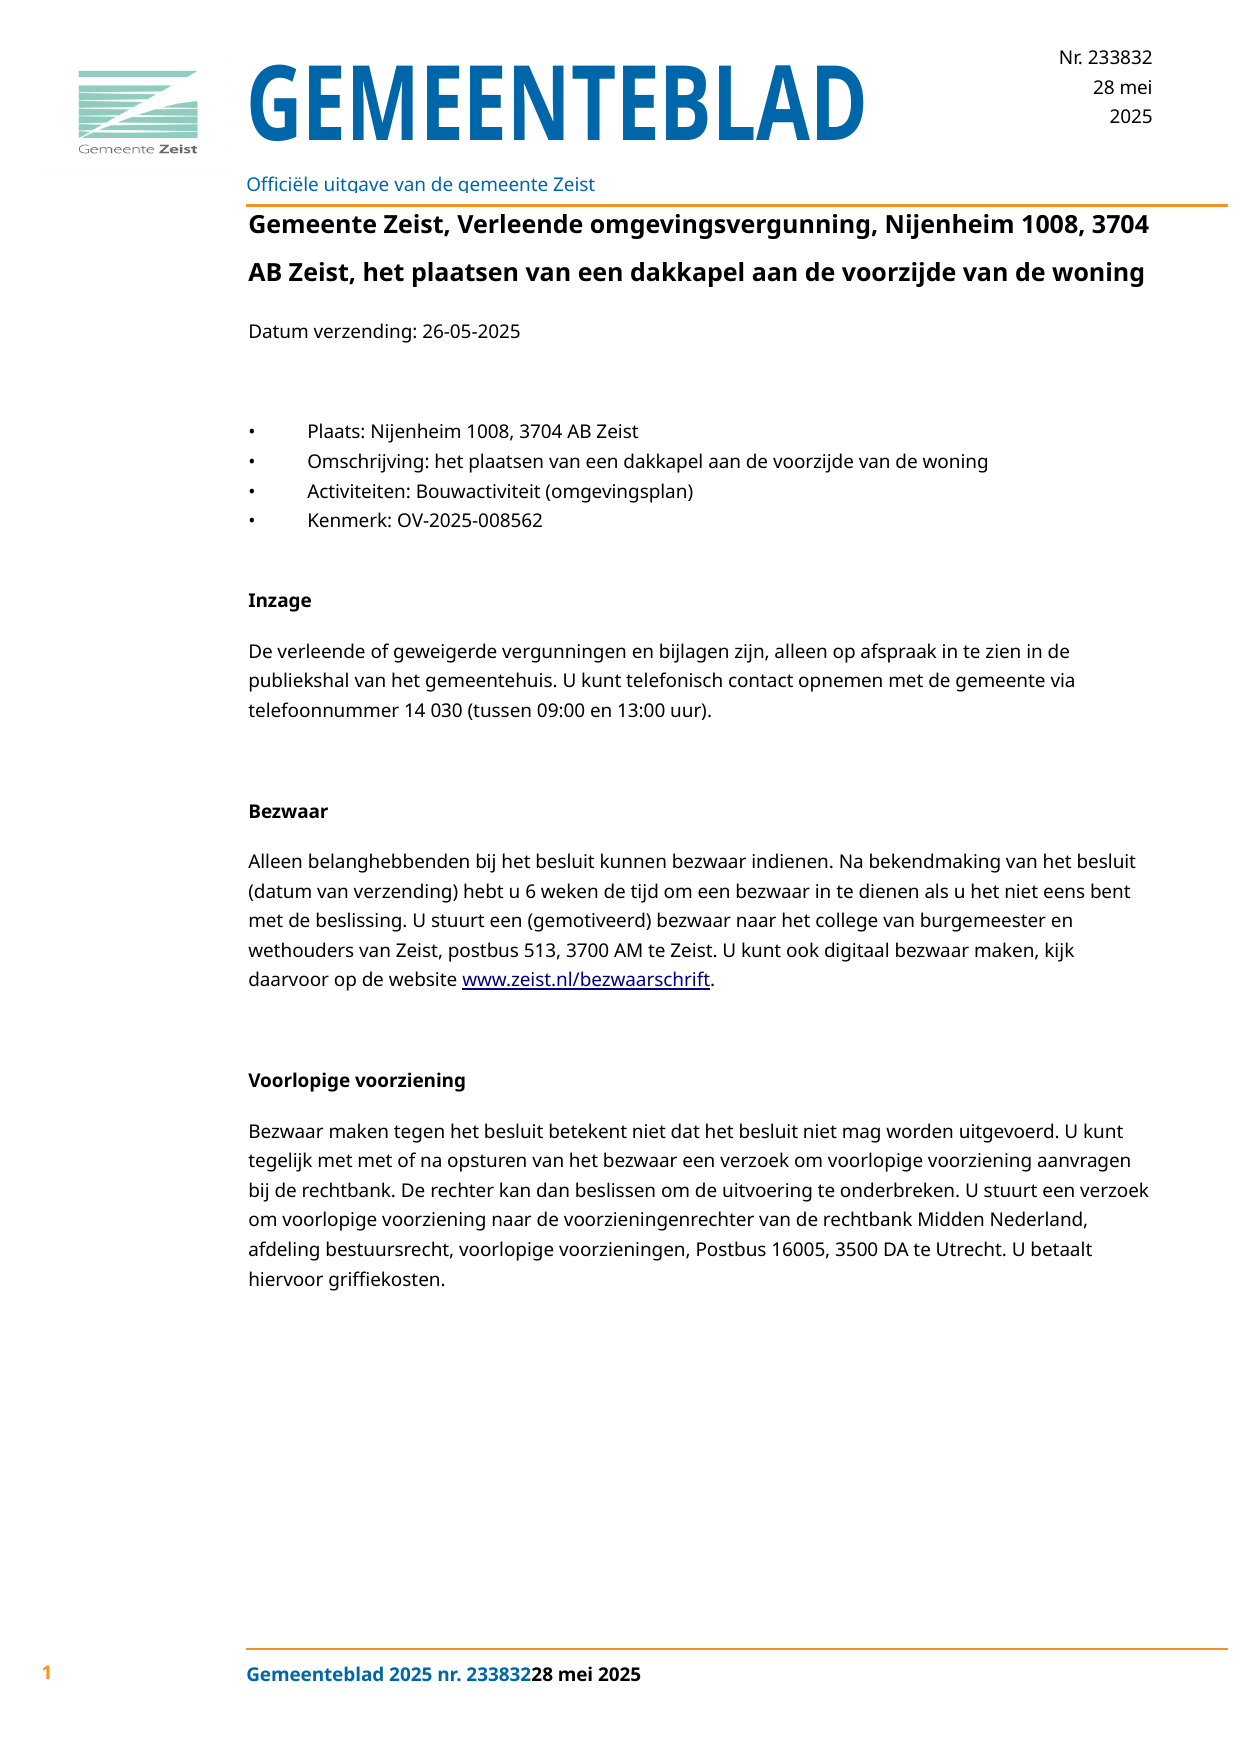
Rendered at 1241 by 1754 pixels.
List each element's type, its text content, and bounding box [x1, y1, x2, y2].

text Alleen belanghebbenden bij het besluit kunnen bezwaar indienen. Na bekendmaking van het besluit (datum van verzending) hebt u 6 weken de tijd om een bezwaar in te dienen als u het niet eens bent met de beslissing. U stuurt een (gemotiveerd) bezwaar naar het college van burgemeester en wethouders van Zeist, postbus 513, 3700 AM te Zeist. U kunt ook digitaal bezwaar maken, kijk daarvoor op de website www.zeist.nl/bezwaarschrift. [248, 848, 1152, 992]
text Bezwaar [248, 798, 1152, 824]
text Bezwaar maken tegen het besluit betekent niet dat het besluit niet mag worden uitgevoerd. U kunt tegelijk met met of na opsturen van het bezwaar een verzoek om voorlopige voorziening aanvragen bij de rechtbank. De rechter kan dan beslissen om de uitvoering te onderbreken. U stuurt een verzoek om voorlopige voorziening naar de voorzieningenrechter van de rechtbank Midden Nederland, afdeling bestuursrecht, voorlopige voorzieningen, Postbus 16005, 3500 DA te Utrecht. U betaalt hiervoor griffiekosten. [248, 1118, 1152, 1292]
text De verleende of geweigerde vergunningen en bijlagen zijn, alleen op afspraak in te zien in de publiekshal van het gemeentehuis. U kunt telefonisch contact opnemen met de gemeente via telefoonnummer 14 030 (tussen 09:00 en 13:00 uur). [248, 638, 1152, 723]
text Gemeente Zeist, Verleende omgevingsvergunning, Nijenheim 1008, 3704 AB Zeist, het plaatsen van een dakkapel aan de voorzijde van de woning [248, 207, 1152, 288]
list Activiteiten: Bouwactiviteit (omgevingsplan) [248, 478, 1152, 504]
picture [41, 47, 231, 172]
list Plaats: Nijenheim 1008, 3704 AB Zeist [248, 419, 1152, 444]
text Voorlopige voorziening [248, 1067, 1152, 1093]
list Omschrijving: het plaatsen van een dakkapel aan de voorzijde van de woning [248, 448, 1152, 474]
text Inzage [248, 587, 1152, 613]
text Datum verzending: 26-05-2025 [248, 318, 1152, 344]
list Kenmerk: OV-2025-008562 [248, 507, 1152, 533]
